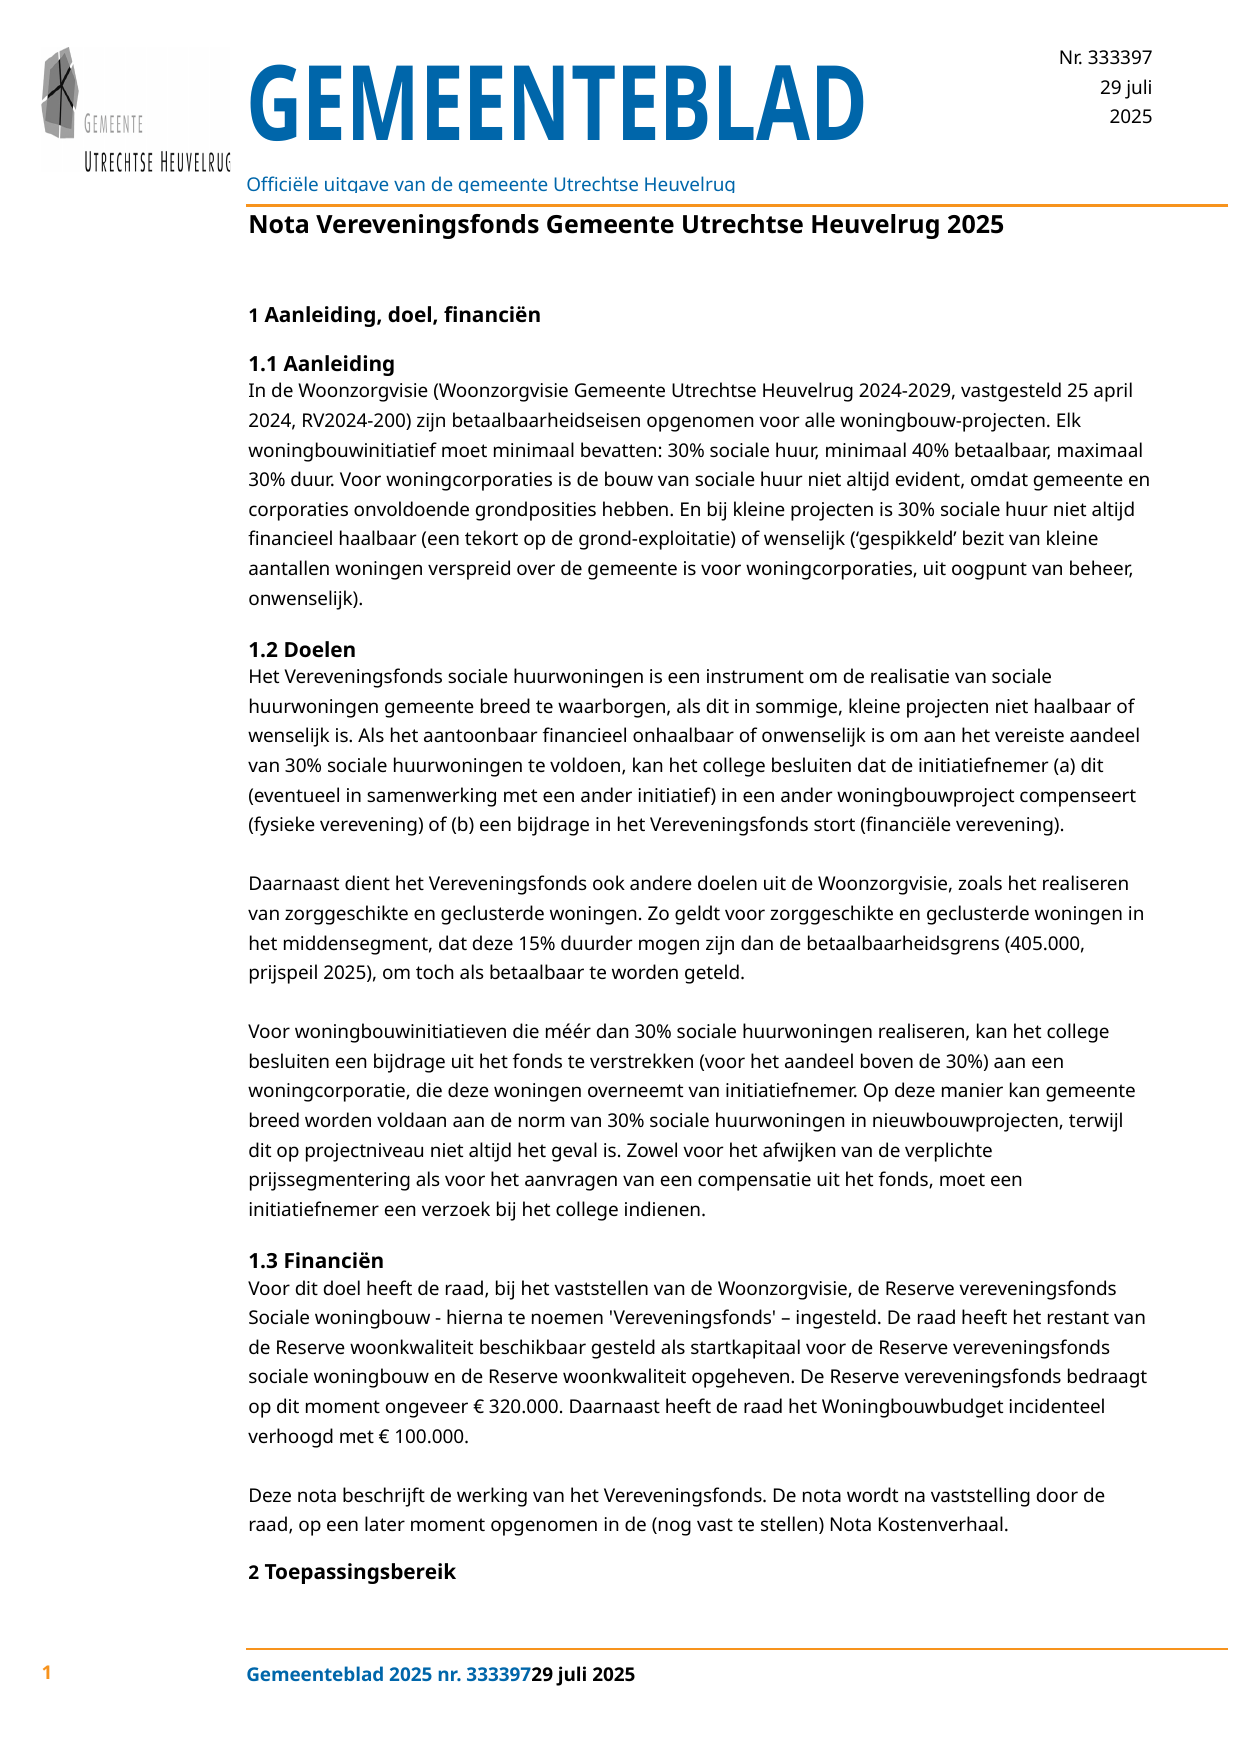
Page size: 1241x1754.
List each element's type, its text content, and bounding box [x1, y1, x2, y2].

text In de Woonzorgvisie (Woonzorgvisie Gemeente Utrechtse Heuvelrug 2024-2029, vastgesteld 25 april 2024, RV2024-200) zijn betaalbaarheidseisen opgenomen voor alle woningbouw-projecten. Elk woningbouwinitiatief moet minimaal bevatten: 30% sociale huur, minimaal 40% betaalbaar, maximaal 30% duur. Voor woningcorporaties is de bouw van sociale huur niet altijd evident, omdat gemeente en corporaties onvoldoende grondposities hebben. En bij kleine projecten is 30% sociale huur niet altijd financieel haalbaar (een tekort op de grond-exploitatie) of wenselijk (‘gespikkeld’ bezit van kleine aantallen woningen verspreid over de gemeente is voor woningcorporaties, uit oogpunt van beheer, onwenselijk). [248, 378, 1152, 610]
text 1 Aanleiding, doel, financiën [248, 300, 1152, 328]
text Het Vereveningsfonds sociale huurwoningen is een instrument om de realisatie van sociale huurwoningen gemeente breed te waarborgen, als dit in sommige, kleine projecten niet haalbaar of wenselijk is. Als het aantoonbaar financieel onhaalbaar of onwenselijk is om aan het vereiste aandeel van 30% sociale huurwoningen te voldoen, kan het college besluiten dat de initiatiefnemer (a) dit (eventueel in samenwerking met een ander initiatief) in een ander woningbouwproject compenseert (fysieke verevening) of (b) een bijdrage in het Vereveningsfonds stort (financiële verevening). [248, 663, 1152, 837]
picture [41, 47, 231, 172]
text Voor woningbouwinitiatieven die méér dan 30% sociale huurwoningen realiseren, kan het college besluiten een bijdrage uit het fonds te verstrekken (voor het aandeel boven de 30%) aan een woningcorporatie, die deze woningen overneemt van initiatiefnemer. Op deze manier kan gemeente breed worden voldaan aan de norm van 30% sociale huurwoningen in nieuwbouwprojecten, terwijl dit op projectniveau niet altijd het geval is. Zowel voor het afwijken van de verplichte prijssegmentering als voor het aanvragen van een compensatie uit het fonds, moet een initiatiefnemer een verzoek bij het college indienen. [248, 1018, 1152, 1222]
text 1.2 Doelen [248, 635, 1152, 663]
text 1.3 Financiën [248, 1246, 1152, 1275]
text Nota Vereveningsfonds Gemeente Utrechtse Heuvelrug 2025 [248, 207, 1152, 241]
text Daarnaast dient het Vereveningsfonds ook andere doelen uit de Woonzorgvisie, zoals het realiseren van zorggeschikte en geclusterde woningen. Zo geldt voor zorggeschikte en geclusterde woningen in het middensegment, dat deze 15% duurder mogen zijn dan de betaalbaarheidsgrens (405.000, prijspeil 2025), om toch als betaalbaar te worden geteld. [248, 871, 1152, 985]
text Voor dit doel heeft de raad, bij het vaststellen van de Woonzorgvisie, de Reserve vereveningsfonds Sociale woningbouw - hierna te noemen 'Vereveningsfonds' – ingesteld. De raad heeft het restant van de Reserve woonkwaliteit beschikbaar gesteld als startkapitaal voor de Reserve vereveningsfonds sociale woningbouw en de Reserve woonkwaliteit opgeheven. De Reserve vereveningsfonds bedraagt op dit moment ongeveer € 320.000. Daarnaast heeft de raad het Woningbouwbudget incidenteel verhoogd met € 100.000. [248, 1275, 1152, 1448]
text Deze nota beschrijft de werking van het Vereveningsfonds. De nota wordt na vaststelling door de raad, op een later moment opgenomen in de (nog vast te stellen) Nota Kostenverhaal. [248, 1482, 1152, 1537]
text 1.1 Aanleiding [248, 349, 1152, 378]
text 2 Toepassingsbereik [248, 1557, 1152, 1586]
